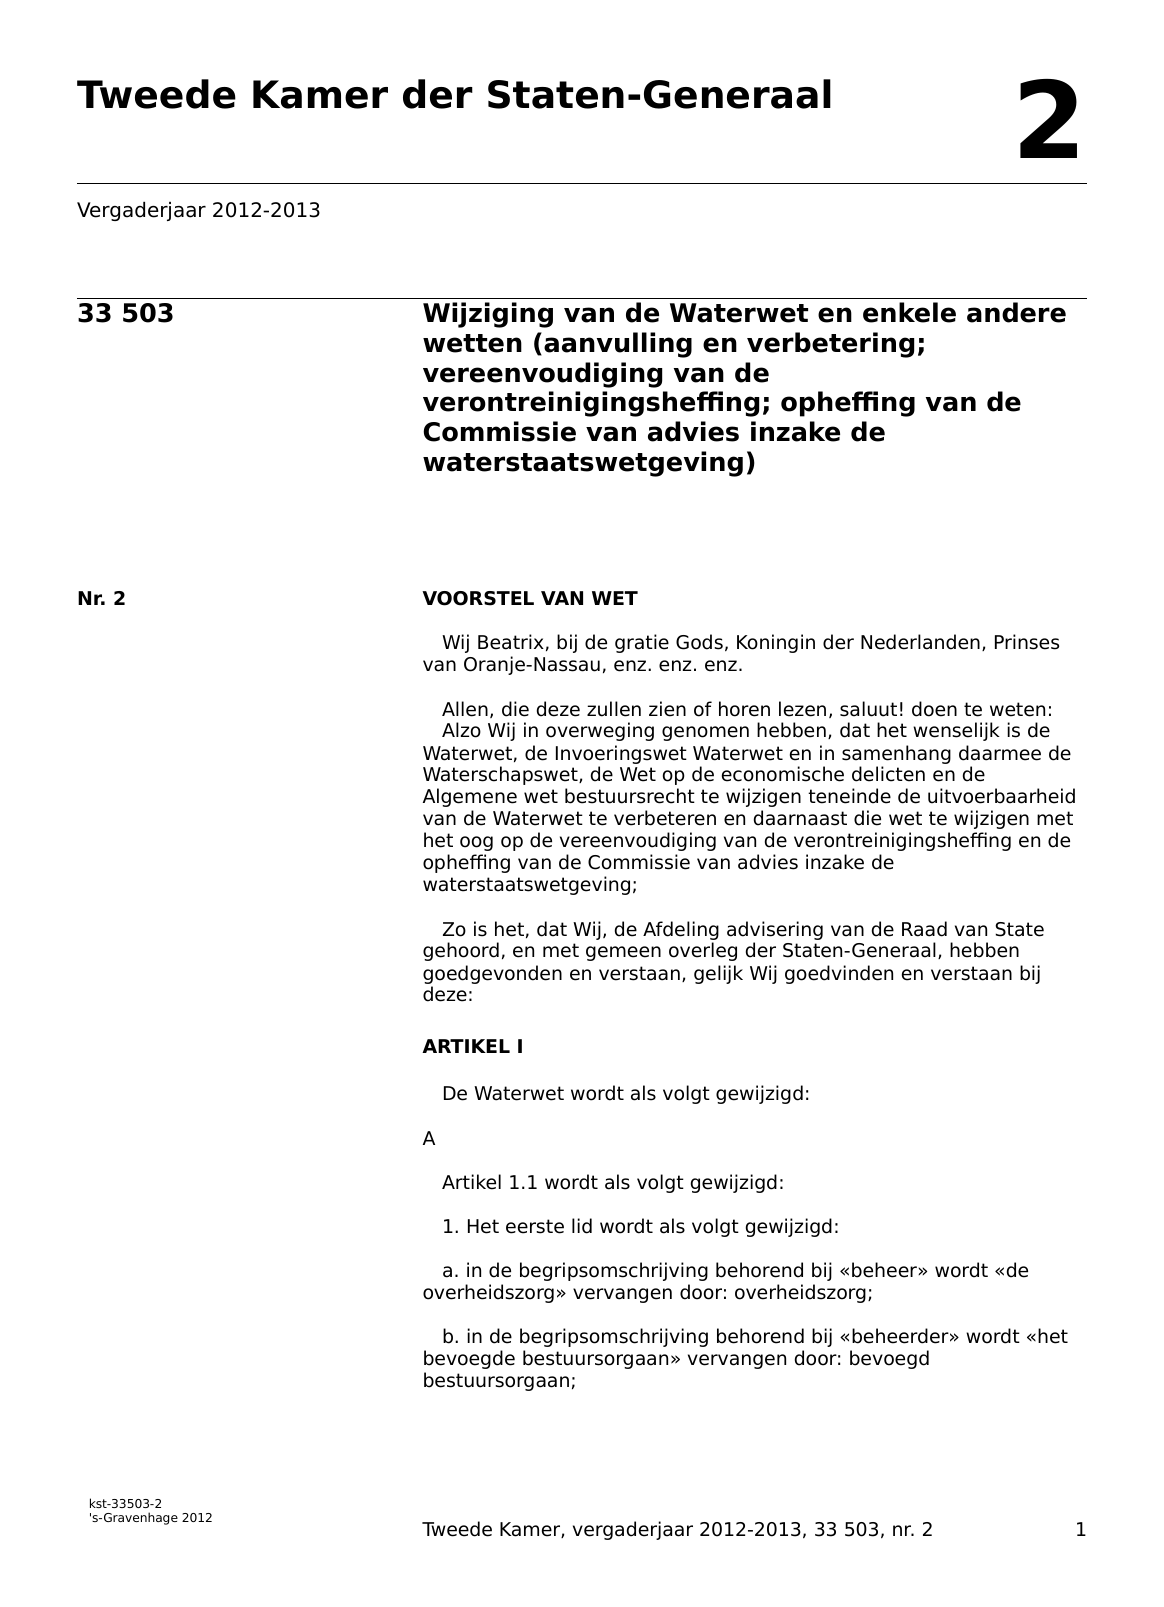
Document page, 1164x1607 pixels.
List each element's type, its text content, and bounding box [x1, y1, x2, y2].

text De Waterwet wordt als volgt gewijzigd: [422, 1083, 1087, 1105]
text 1. Het eerste lid wordt als volgt gewijzigd: [422, 1216, 1087, 1238]
text a. in de begripsomschrijving behorend bij «beheer» wordt «de overheidszorg» vervangen door: overheidszorg; [422, 1260, 1087, 1304]
table_cell Vergaderjaar 2012-2013 [77, 184, 1087, 298]
table_header Tweede Kamer der Staten-Generaal [77, 59, 886, 183]
text Allen, die deze zullen zien of horen lezen, saluut! doen te weten: [422, 698, 1087, 720]
subtitle 33 503 Wijziging van de Waterwet en enkele andere wetten (aanvulling en verbetering; vereenvoudiging van de verontreinigingsheffing; opheffing van de Commissie van advies inzake de waterstaatswetgeving) [77, 299, 1087, 477]
subtitle Nr. 2 VOORSTEL VAN WET [77, 588, 1087, 610]
subtitle ARTIKEL I [422, 1036, 1087, 1058]
text Artikel 1.1 wordt als volgt gewijzigd: [422, 1172, 1087, 1194]
table_header 2 [886, 59, 1087, 183]
text Wij Beatrix, bij de gratie Gods, Koningin der Nederlanden, Prinses van Oranje-Nassau, enz. enz. enz. [422, 632, 1087, 676]
text kst-33503-2 [88, 1497, 323, 1511]
text b. in de begripsomschrijving behorend bij «beheerder» wordt «het bevoegde bestuursorgaan» vervangen door: bevoegd bestuursorgaan; [422, 1326, 1087, 1392]
text A [422, 1127, 1087, 1149]
text 's-Gravenhage 2012 [88, 1511, 323, 1525]
text Alzo Wij in overweging genomen hebben, dat het wenselijk is de Waterwet, de Invoeringswet Waterwet en in samenhang daarmee de Waterschapswet, de Wet op de economische delicten en de Algemene wet bestuursrecht te wijzigen teneinde de uitvoerbaarheid van de Waterwet te verbeteren en daarnaast die wet te wijzigen met het oog op de vereenvoudiging van de verontreinigingsheffing en de opheffing van de Commissie van advies inzake de waterstaatswetgeving; [422, 720, 1087, 896]
text Zo is het, dat Wij, de Afdeling advisering van de Raad van State gehoord, en met gemeen overleg der Staten-Generaal, hebben goedgevonden en verstaan, gelijk Wij goedvinden en verstaan bij deze: [422, 918, 1087, 1006]
